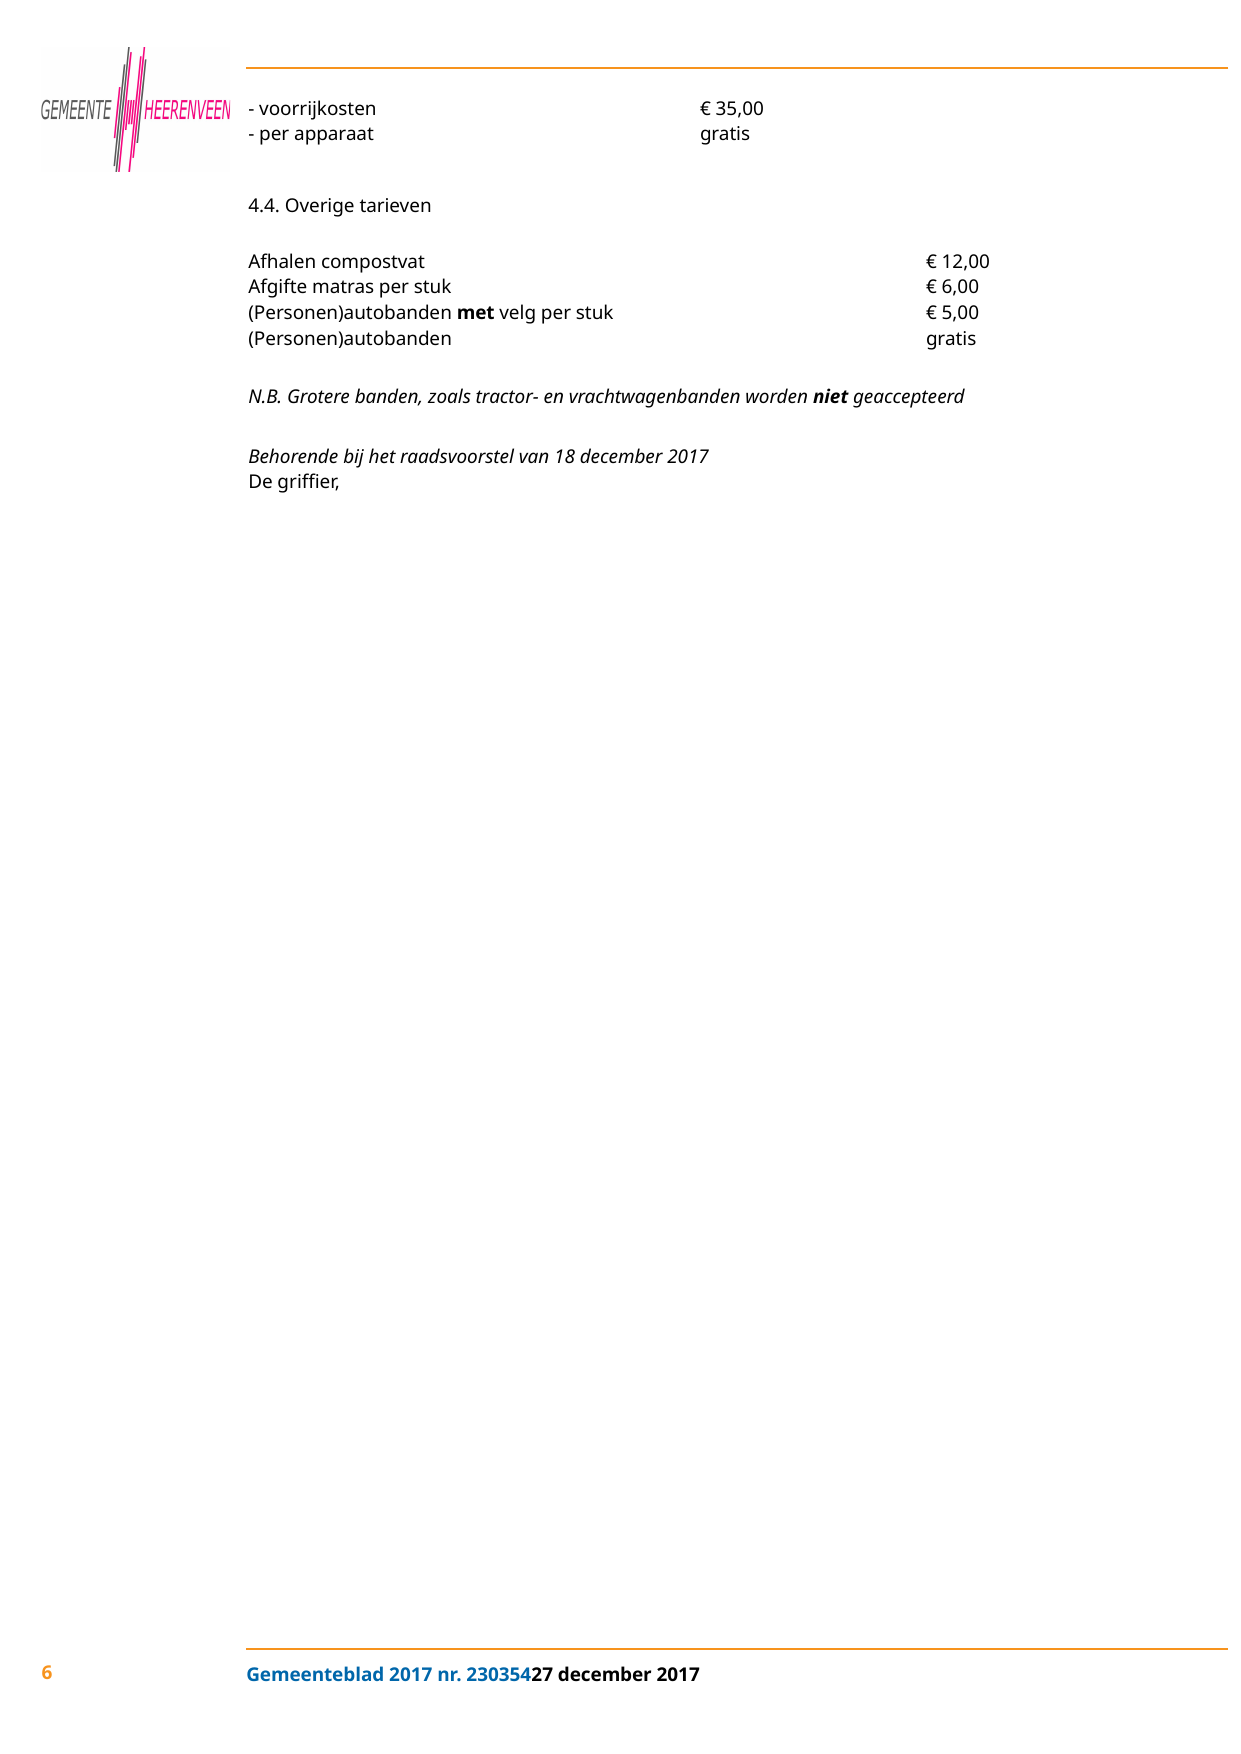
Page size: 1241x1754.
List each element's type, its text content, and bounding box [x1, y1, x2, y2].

text N.B. Grotere banden, zoals tractor- en vrachtwagenbanden worden niet geaccepteerd [248, 384, 1152, 409]
table_cell gratis [700, 121, 1152, 146]
text 4.4. Overige tarieven [248, 193, 1152, 218]
text De griffier, [248, 469, 1152, 494]
table_cell - per apparaat [248, 121, 700, 146]
table_cell (Personen)autobanden [248, 325, 926, 351]
table_header € 12,00 [926, 248, 1152, 274]
table_cell € 6,00 [926, 274, 1152, 299]
table_header Afhalen compostvat [248, 248, 926, 274]
text Behorende bij het raadsvoorstel van 18 december 2017 [248, 443, 1152, 469]
table_cell € 5,00 [926, 300, 1152, 325]
table_cell € 35,00 [700, 95, 1152, 121]
table_cell Afgifte matras per stuk [248, 274, 926, 299]
picture [41, 47, 231, 172]
table_cell gratis [926, 325, 1152, 351]
table_cell - voorrijkosten [248, 95, 700, 121]
table_cell (Personen)autobanden met velg per stuk [248, 300, 926, 325]
